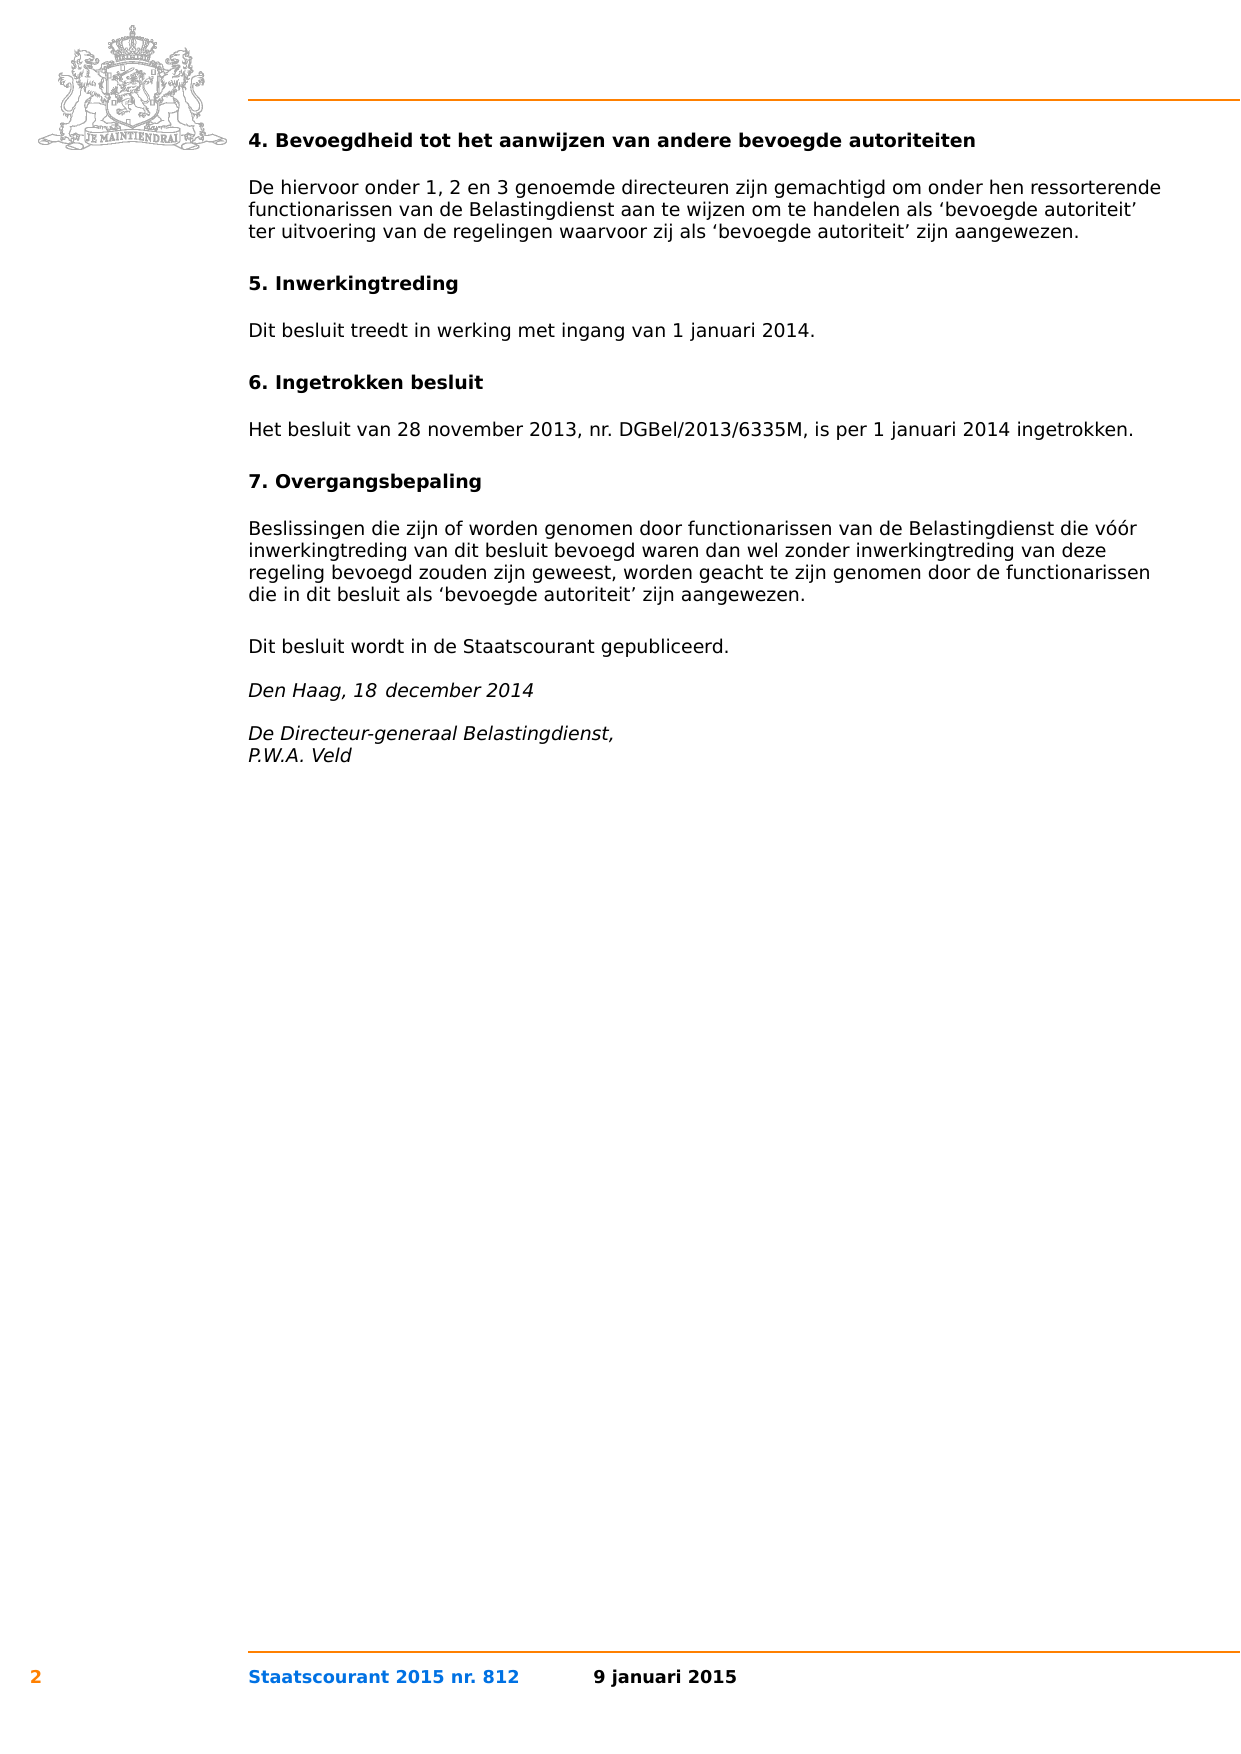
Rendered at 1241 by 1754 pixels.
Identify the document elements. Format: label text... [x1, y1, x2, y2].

subtitle 7. Overgangsbepaling [248, 471, 1163, 493]
subtitle 4. Bevoegdheid tot het aanwijzen van andere bevoegde autoriteiten [248, 130, 1163, 152]
text Den Haag, 18 december 2014 [248, 679, 1163, 701]
text De hiervoor onder 1, 2 en 3 genoemde directeuren zijn gemachtigd om onder hen ressorterende functionarissen van de Belastingdienst aan te wijzen om te handelen als ‘bevoegde autoriteit’ ter uitvoering van de regelingen waarvoor zij als ‘bevoegde autoriteit’ zijn aangewezen. [248, 177, 1163, 243]
text Dit besluit treedt in werking met ingang van 1 januari 2014. [248, 320, 1163, 342]
subtitle 5. Inwerkingtreding [248, 273, 1163, 295]
text Dit besluit wordt in de Staatscourant gepubliceerd. [248, 636, 1163, 658]
picture [38, 25, 227, 150]
subtitle 6. Ingetrokken besluit [248, 372, 1163, 394]
text Het besluit van 28 november 2013, nr. DGBel/2013/6335M, is per 1 januari 2014 ingetrokken. [248, 419, 1163, 441]
text Beslissingen die zijn of worden genomen door functionarissen van de Belastingdienst die vóór inwerkingtreding van dit besluit bevoegd waren dan wel zonder inwerkingtreding van deze regeling bevoegd zouden zijn geweest, worden geacht te zijn genomen door de functionarissen die in dit besluit als ‘bevoegde autoriteit’ zijn aangewezen. [248, 518, 1163, 606]
text De Directeur-generaal Belastingdienst, P.W.A. Veld [248, 723, 1163, 767]
